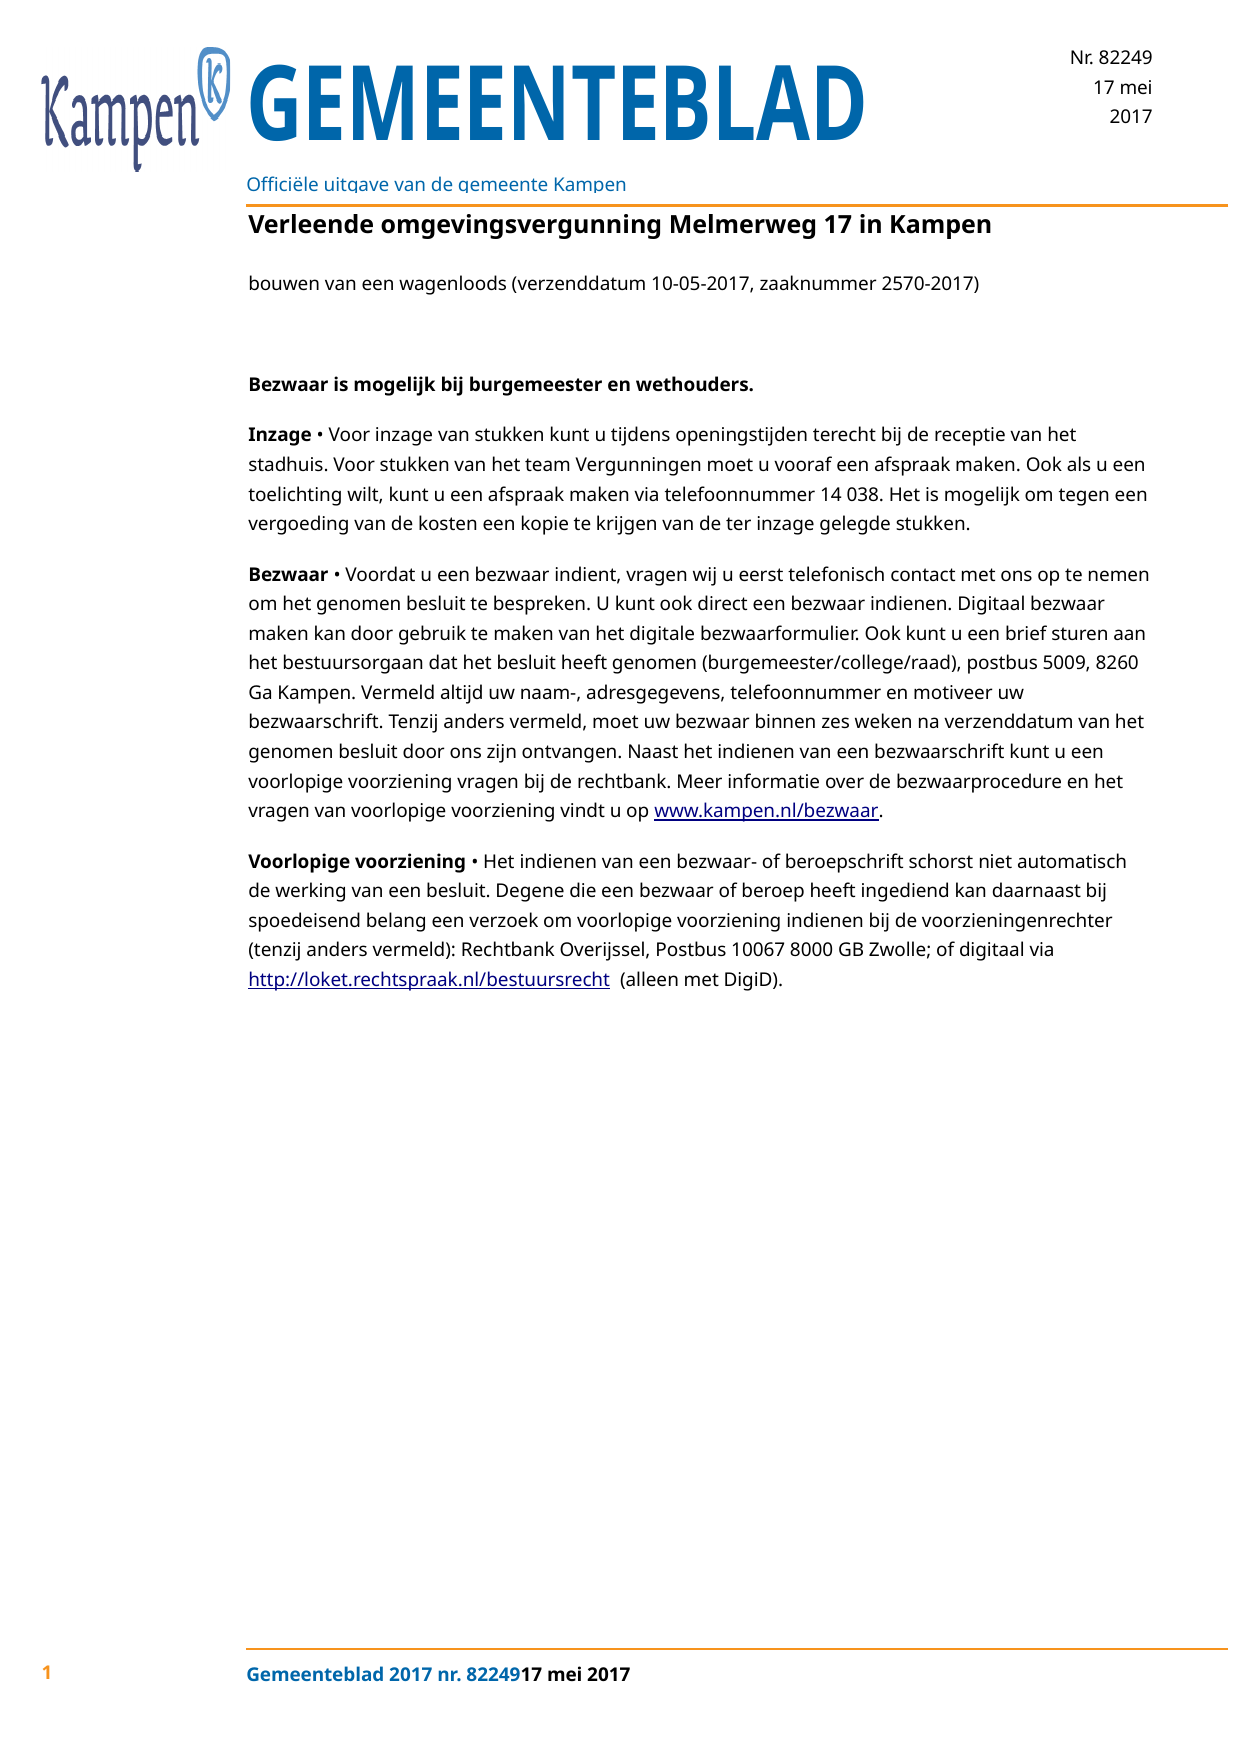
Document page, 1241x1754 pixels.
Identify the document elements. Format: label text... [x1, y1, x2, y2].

picture [41, 47, 231, 172]
text Bezwaar • Voordat u een bezwaar indient, vragen wij u eerst telefonisch contact met ons op te nemen om het genomen besluit te bespreken. U kunt ook direct een bezwaar indienen. Digitaal bezwaar maken kan door gebruik te maken van het digitale bezwaarformulier. Ook kunt u een brief sturen aan het bestuursorgaan dat het besluit heeft genomen (burgemeester/college/raad), postbus 5009, 8260 Ga Kampen. Vermeld altijd uw naam-, adresgegevens, telefoonnummer en motiveer uw bezwaarschrift. Tenzij anders vermeld, moet uw bezwaar binnen zes weken na verzenddatum van het genomen besluit door ons zijn ontvangen. Naast het indienen van een bezwaarschrift kunt u een voorlopige voorziening vragen bij de rechtbank. Meer informatie over de bezwaarprocedure en het vragen van voorlopige voorziening vindt u op www.kampen.nl/bezwaar. [248, 561, 1152, 823]
text Verleende omgevingsvergunning Melmerweg 17 in Kampen [248, 207, 1152, 241]
text bouwen van een wagenloods (verzenddatum 10-05-2017, zaaknummer 2570-2017) [248, 270, 1152, 296]
text Bezwaar is mogelijk bij burgemeester en wethouders. [248, 371, 1152, 397]
text Voorlopige voorziening • Het indienen van een bezwaar- of beroepschrift schorst niet automatisch de werking van een besluit. Degene die een bezwaar of beroep heeft ingediend kan daarnaast bij spoedeisend belang een verzoek om voorlopige voorziening indienen bij de voorzieningenrechter (tenzij anders vermeld): Rechtbank Overijssel, Postbus 10067 8000 GB Zwolle; of digitaal via http://loket.rechtspraak.nl/bestuursrecht (alleen met DigiD). [248, 848, 1152, 992]
text Inzage • Voor inzage van stukken kunt u tijdens openingstijden terecht bij de receptie van het stadhuis. Voor stukken van het team Vergunningen moet u vooraf een afspraak maken. Ook als u een toelichting wilt, kunt u een afspraak maken via telefoonnummer 14 038. Het is mogelijk om tegen een vergoeding van de kosten een kopie te krijgen van de ter inzage gelegde stukken. [248, 422, 1152, 536]
